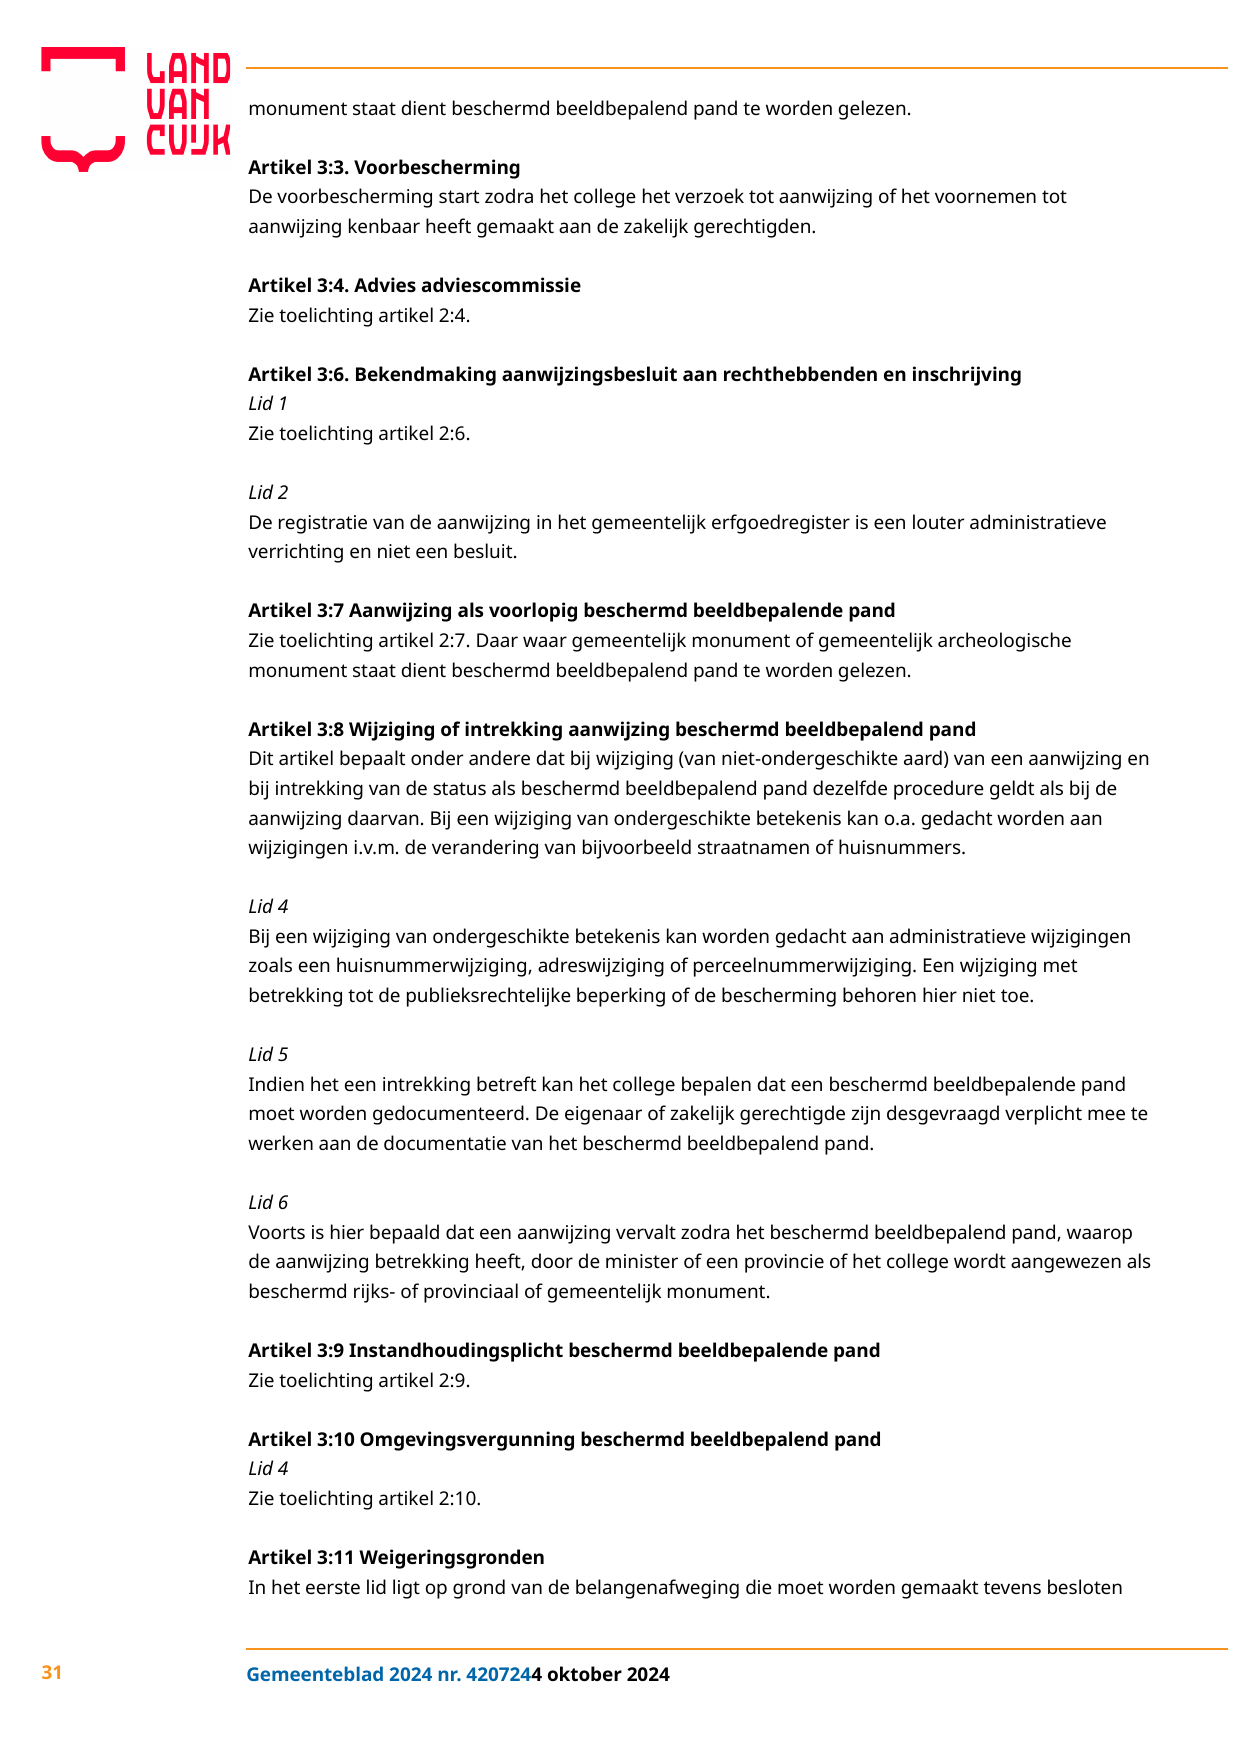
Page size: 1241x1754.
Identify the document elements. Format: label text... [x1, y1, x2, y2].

text Artikel 3:6. Bekendmaking aanwijzingsbesluit aan rechthebbenden en inschrijving [248, 361, 1152, 387]
text Zie toelichting artikel 2:6. [248, 420, 1152, 446]
text In het eerste lid ligt op grond van de belangenafweging die moet worden gemaakt tevens besloten [248, 1574, 1152, 1600]
text Lid 6 [248, 1189, 1152, 1215]
text Zie toelichting artikel 2:9. [248, 1367, 1152, 1393]
text Zie toelichting artikel 2:10. [248, 1485, 1152, 1511]
text Artikel 3:7 Aanwijzing als voorlopig beschermd beeldbepalende pand [248, 598, 1152, 623]
text Artikel 3:8 Wijziging of intrekking aanwijzing beschermd beeldbepalend pand [248, 716, 1152, 742]
text Zie toelichting artikel 2:7. Daar waar gemeentelijk monument of gemeentelijk archeologische monument staat dient beschermd beeldbepalend pand te worden gelezen. [248, 627, 1152, 683]
text Artikel 3:10 Omgevingsvergunning beschermd beeldbepalend pand [248, 1426, 1152, 1452]
text De voorbescherming start zodra het college het verzoek tot aanwijzing of het voornemen tot aanwijzing kenbaar heeft gemaakt aan de zakelijk gerechtigden. [248, 183, 1152, 239]
text Bij een wijziging van ondergeschikte betekenis kan worden gedacht aan administratieve wijzigingen zoals een huisnummerwijziging, adreswijziging of perceelnummerwijziging. Een wijziging met betrekking tot de publieksrechtelijke beperking of de bescherming behoren hier niet toe. [248, 923, 1152, 1008]
picture [41, 47, 231, 172]
text Artikel 3:3. Voorbescherming [248, 154, 1152, 180]
text Artikel 3:11 Weigeringsgronden [248, 1544, 1152, 1570]
text Indien het een intrekking betreft kan het college bepalen dat een beschermd beeldbepalende pand moet worden gedocumenteerd. De eigenaar of zakelijk gerechtigde zijn desgevraagd verplicht mee te werken aan de documentatie van het beschermd beeldbepalend pand. [248, 1071, 1152, 1156]
text Artikel 3:9 Instandhoudingsplicht beschermd beeldbepalende pand [248, 1337, 1152, 1363]
text Dit artikel bepaalt onder andere dat bij wijziging (van niet-ondergeschikte aard) van een aanwijzing en bij intrekking van de status als beschermd beeldbepalend pand dezelfde procedure geldt als bij de aanwijzing daarvan. Bij een wijziging van ondergeschikte betekenis kan o.a. gedacht worden aan wijzigingen i.v.m. de verandering van bijvoorbeeld straatnamen of huisnummers. [248, 746, 1152, 860]
text Lid 5 [248, 1041, 1152, 1067]
text Lid 2 [248, 479, 1152, 505]
text Lid 4 [248, 1456, 1152, 1481]
text Artikel 3:4. Advies adviescommissie [248, 272, 1152, 298]
text Lid 4 [248, 893, 1152, 919]
text De registratie van de aanwijzing in het gemeentelijk erfgoedregister is een louter administratieve verrichting en niet een besluit. [248, 509, 1152, 564]
text monument staat dient beschermd beeldbepalend pand te worden gelezen. [248, 95, 1152, 121]
text Lid 1 [248, 391, 1152, 416]
text Voorts is hier bepaald dat een aanwijzing vervalt zodra het beschermd beeldbepalend pand, waarop de aanwijzing betrekking heeft, door de minister of een provincie of het college wordt aangewezen als beschermd rijks- of provinciaal of gemeentelijk monument. [248, 1219, 1152, 1304]
text Zie toelichting artikel 2:4. [248, 302, 1152, 328]
